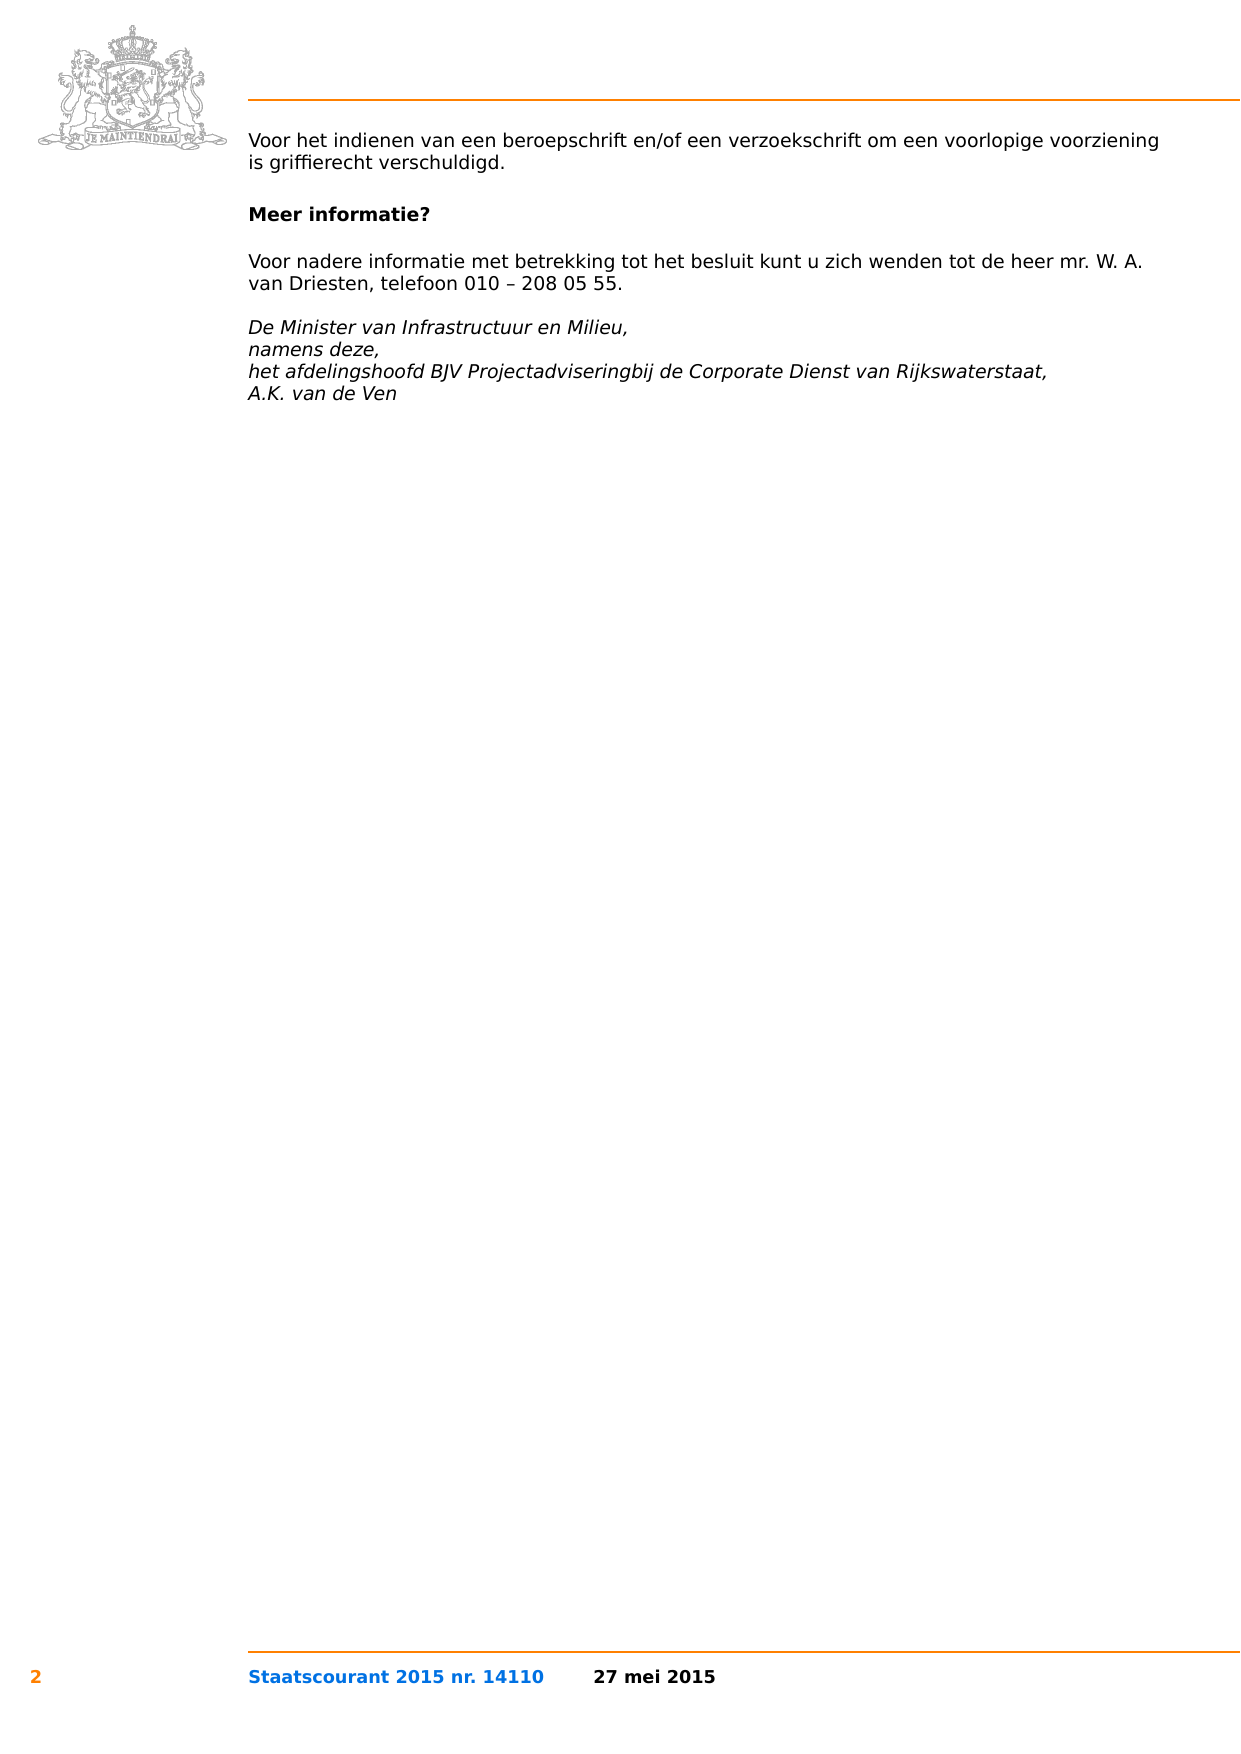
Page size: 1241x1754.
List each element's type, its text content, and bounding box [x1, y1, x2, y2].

subtitle Meer informatie? [248, 204, 1163, 226]
text Voor het indienen van een beroepschrift en/of een verzoekschrift om een voorlopige voorziening is griffierecht verschuldigd. [248, 130, 1163, 174]
text De Minister van Infrastructuur en Milieu, namens deze, het afdelingshoofd BJV Projectadviseringbij de Corporate Dienst van Rijkswaterstaat, A.K. van de Ven [248, 317, 1163, 404]
picture [38, 25, 227, 150]
text Voor nadere informatie met betrekking tot het besluit kunt u zich wenden tot de heer mr. W. A. van Driesten, telefoon 010 – 208 05 55. [248, 251, 1163, 295]
